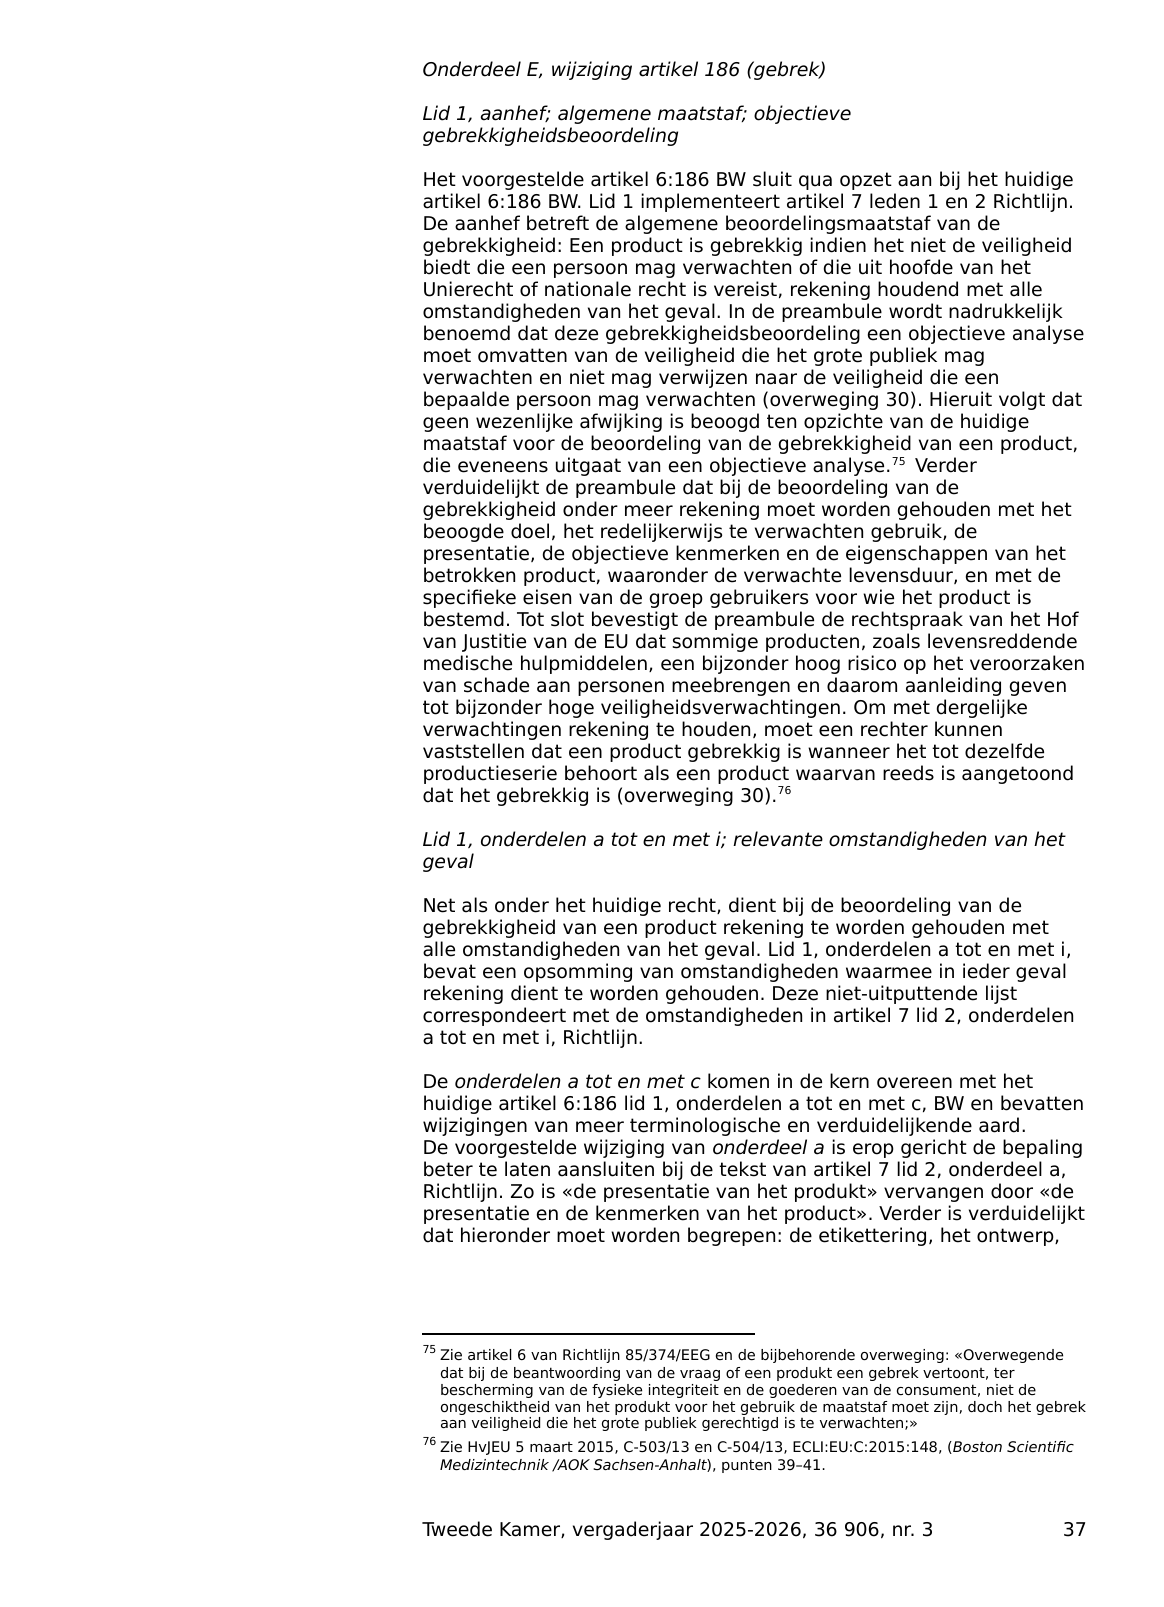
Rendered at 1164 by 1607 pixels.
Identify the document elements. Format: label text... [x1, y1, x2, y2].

subtitle Onderdeel E, wijziging artikel 186 (gebrek) [422, 59, 1087, 81]
subtitle Lid 1, onderdelen a tot en met i; relevante omstandigheden van het geval [422, 829, 1087, 873]
text De voorgestelde wijziging van onderdeel a is erop gericht de bepaling beter te laten aansluiten bij de tekst van artikel 7 lid 2, onderdeel a, Richtlijn. Zo is «de presentatie van het produkt» vervangen door «de presentatie en de kenmerken van het product». Verder is verduidelijkt dat hieronder moet worden begrepen: de etikettering, het ontwerp, [422, 1137, 1087, 1247]
text De onderdelen a tot en met c komen in de kern overeen met het huidige artikel 6:186 lid 1, onderdelen a tot en met c, BW en bevatten wijzigingen van meer terminologische en verduidelijkende aard. [422, 1071, 1087, 1137]
text Het voorgestelde artikel 6:186 BW sluit qua opzet aan bij het huidige artikel 6:186 BW. Lid 1 implementeert artikel 7 leden 1 en 2 Richtlijn. De aanhef betreft de algemene beoordelingsmaatstaf van de gebrekkigheid: Een product is gebrekkig indien het niet de veiligheid biedt die een persoon mag verwachten of die uit hoofde van het Unierecht of nationale recht is vereist, rekening houdend met alle omstandigheden van het geval. In de preambule wordt nadrukkelijk benoemd dat deze gebrekkigheidsbeoordeling een objectieve analyse moet omvatten van de veiligheid die het grote publiek mag verwachten en niet mag verwijzen naar de veiligheid die een bepaalde persoon mag verwachten (overweging 30). Hieruit volgt dat geen wezenlijke afwijking is beoogd ten opzichte van de huidige maatstaf voor de beoordeling van de gebrekkigheid van een product, die eveneens uitgaat van een objectieve analyse. Verder verduidelijkt de preambule dat bij de beoordeling van de gebrekkigheid onder meer rekening moet worden gehouden met het beoogde doel, het redelijkerwijs te verwachten gebruik, de presentatie, de objectieve kenmerken en de eigenschappen van het betrokken product, waaronder de verwachte levensduur, en met de specifieke eisen van de groep gebruikers voor wie het product is bestemd. Tot slot bevestigt de preambule de rechtspraak van het Hof van Justitie van de EU dat sommige producten, zoals levensreddende medische hulpmiddelen, een bijzonder hoog risico op het veroorzaken van schade aan personen meebrengen en daarom aanleiding geven tot bijzonder hoge veiligheidsverwachtingen. Om met dergelijke verwachtingen rekening te houden, moet een rechter kunnen vaststellen dat een product gebrekkig is wanneer het tot dezelfde productieserie behoort als een product waarvan reeds is aangetoond dat het gebrekkig is (overweging 30). [422, 169, 1087, 807]
text Zie artikel 6 van Richtlijn 85/374/EEG en de bijbehorende overweging: «Overwegende dat bij de beantwoording van de vraag of een produkt een gebrek vertoont, ter bescherming van de fysieke integriteit en de goederen van de consument, niet de ongeschiktheid van het produkt voor het gebruik de maatstaf moet zijn, doch het gebrek aan veiligheid die het grote publiek gerechtigd is te verwachten;» [422, 1343, 1087, 1432]
subtitle Lid 1, aanhef; algemene maatstaf; objectieve gebrekkigheidsbeoordeling [422, 103, 1087, 147]
text Zie HvJEU 5 maart 2015, C-503/13 en C-504/13, ECLI:EU:C:2015:148, (Boston Scientific Medizintechnik /AOK Sachsen-Anhalt), punten 39–41. [422, 1435, 1087, 1474]
text Net als onder het huidige recht, dient bij de beoordeling van de gebrekkigheid van een product rekening te worden gehouden met alle omstandigheden van het geval. Lid 1, onderdelen a tot en met i, bevat een opsomming van omstandigheden waarmee in ieder geval rekening dient te worden gehouden. Deze niet-uitputtende lijst correspondeert met de omstandigheden in artikel 7 lid 2, onderdelen a tot en met i, Richtlijn. [422, 895, 1087, 1049]
